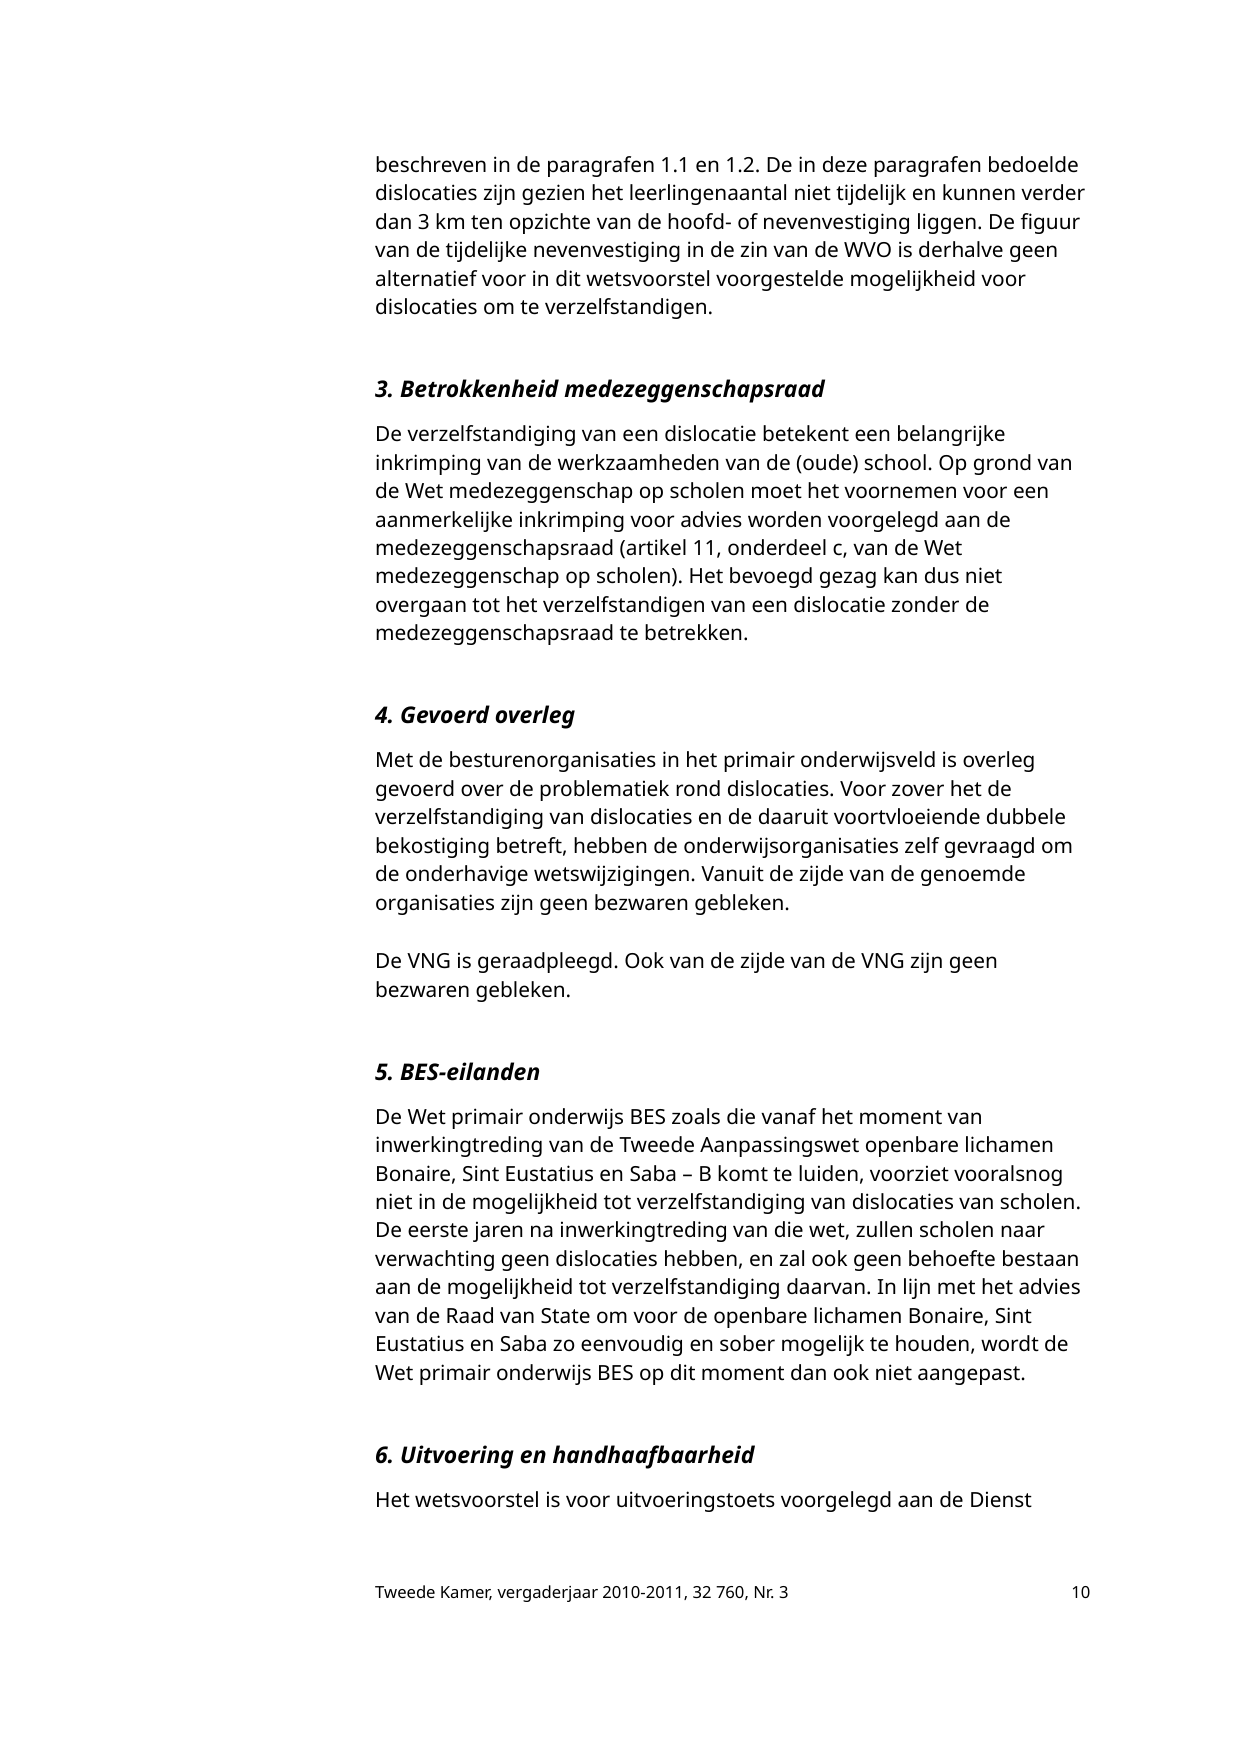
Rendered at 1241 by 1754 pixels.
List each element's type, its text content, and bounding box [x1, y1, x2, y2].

text De VNG is geraadpleegd. Ook van de zijde van de VNG zijn geen bezwaren gebleken. [375, 946, 1090, 1003]
subtitle 4. Gevoerd overleg [375, 699, 1090, 731]
text Het wetsvoorstel is voor uitvoeringstoets voorgelegd aan de Dienst [375, 1485, 1090, 1513]
subtitle 3. Betrokkenheid medezeggenschapsraad [375, 373, 1090, 404]
text beschreven in de paragrafen 1.1 en 1.2. De in deze paragrafen bedoelde dislocaties zijn gezien het leerlingenaantal niet tijdelijk en kunnen verder dan 3 km ten opzichte van de hoofd- of nevenvestiging liggen. De figuur van de tijdelijke nevenvestiging in de zin van de WVO is derhalve geen alternatief voor in dit wetsvoorstel voorgestelde mogelijkheid voor dislocaties om te verzelfstandigen. [375, 150, 1090, 321]
text De verzelfstandiging van een dislocatie betekent een belangrijke inkrimping van de werkzaamheden van de (oude) school. Op grond van de Wet medezeggenschap op scholen moet het voornemen voor een aanmerkelijke inkrimping voor advies worden voorgelegd aan de medezeggenschapsraad (artikel 11, onderdeel c, van de Wet medezeggenschap op scholen). Het bevoegd gezag kan dus niet overgaan tot het verzelfstandigen van een dislocatie zonder de medezeggenschapsraad te betrekken. [375, 419, 1090, 647]
text Met de besturenorganisaties in het primair onderwijsveld is overleg gevoerd over de problematiek rond dislocaties. Voor zover het de verzelfstandiging van dislocaties en de daaruit voortvloeiende dubbele bekostiging betreft, hebben de onderwijsorganisaties zelf gevraagd om de onderhavige wetswijzigingen. Vanuit de zijde van de genoemde organisaties zijn geen bezwaren gebleken. [375, 746, 1090, 916]
subtitle 6. Uitvoering en handhaafbaarheid [375, 1439, 1090, 1470]
text De Wet primair onderwijs BES zoals die vanaf het moment van inwerkingtreding van de Tweede Aanpassingswet openbare lichamen Bonaire, Sint Eustatius en Saba – B komt te luiden, voorziet vooralsnog niet in de mogelijkheid tot verzelfstandiging van dislocaties van scholen. De eerste jaren na inwerkingtreding van die wet, zullen scholen naar verwachting geen dislocaties hebben, en zal ook geen behoefte bestaan aan de mogelijkheid tot verzelfstandiging daarvan. In lijn met het advies van de Raad van State om voor de openbare lichamen Bonaire, Sint Eustatius en Saba zo eenvoudig en sober mogelijk te houden, wordt de Wet primair onderwijs BES op dit moment dan ook niet aangepast. [375, 1102, 1090, 1386]
subtitle 5. BES-eilanden [375, 1056, 1090, 1087]
